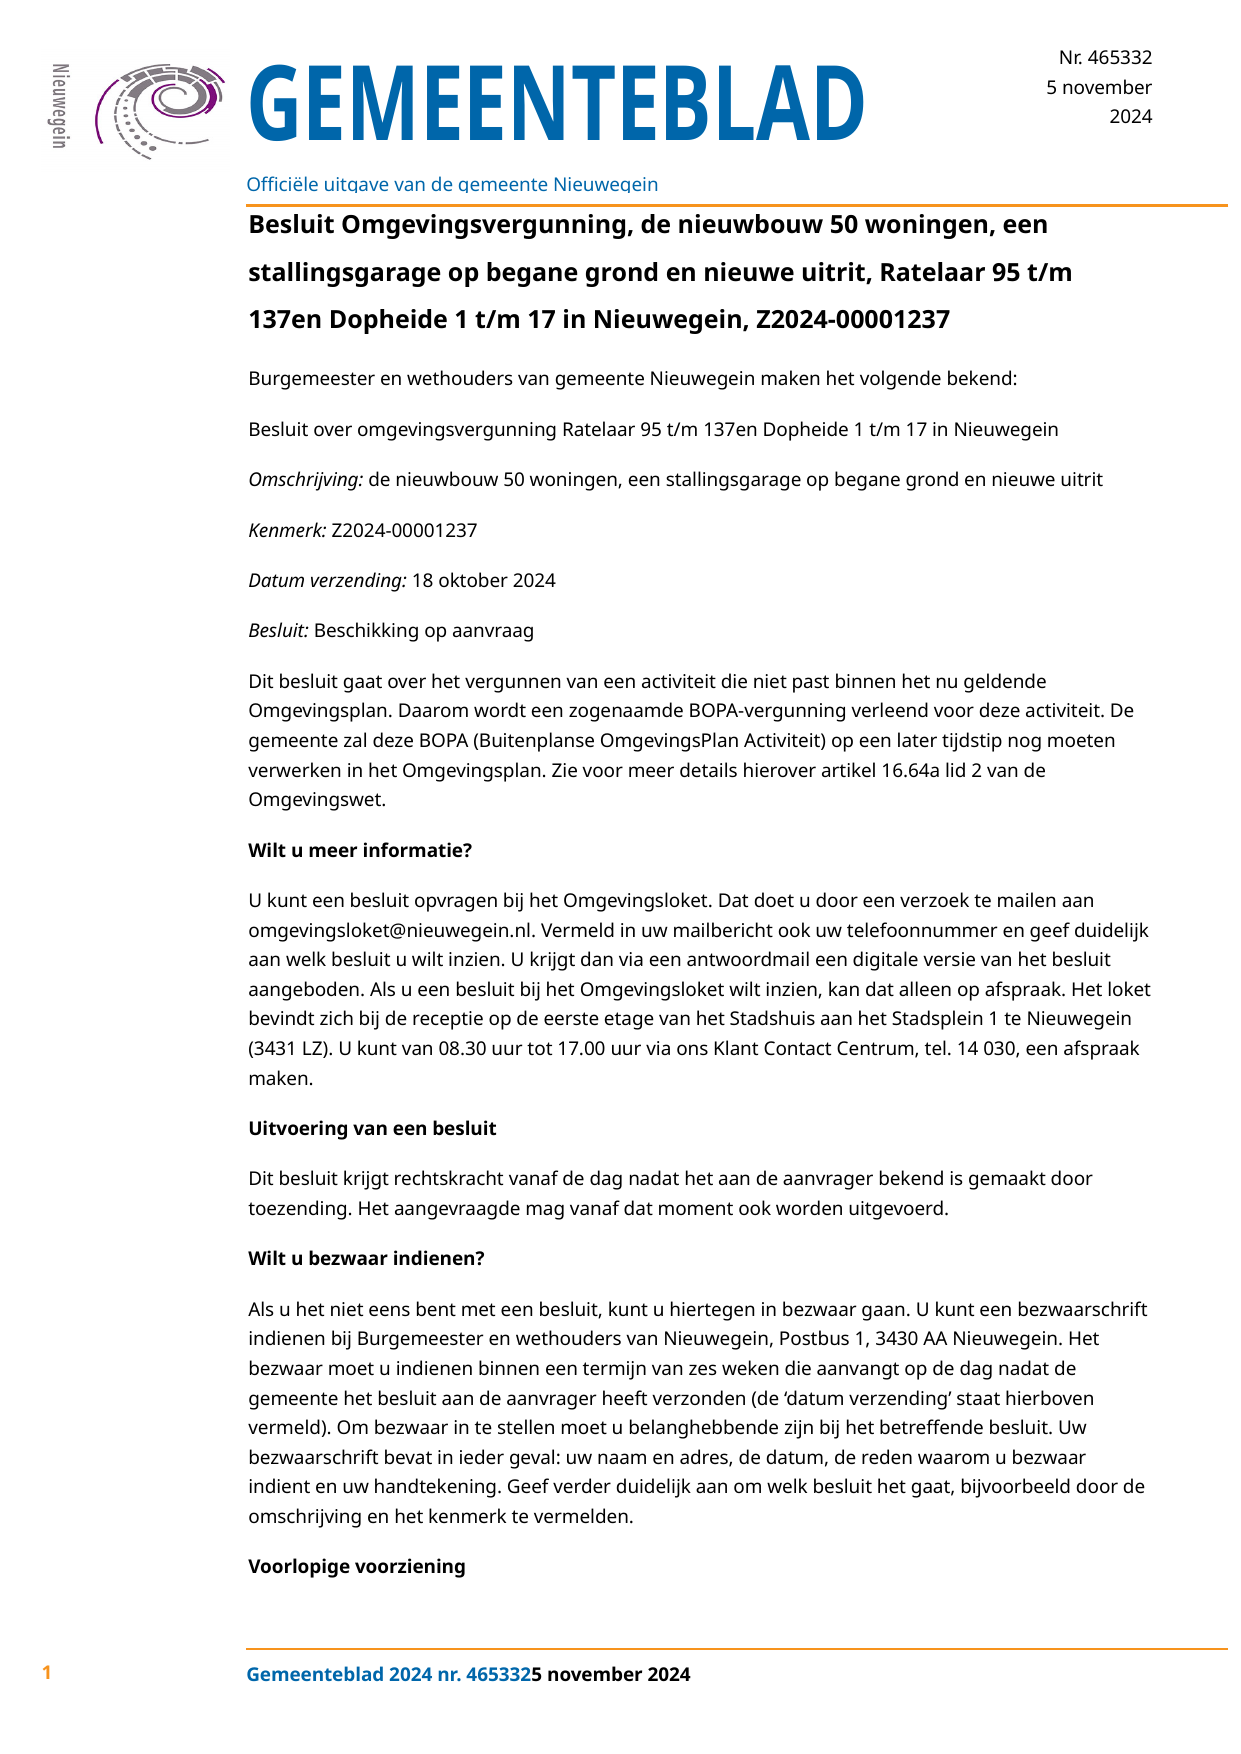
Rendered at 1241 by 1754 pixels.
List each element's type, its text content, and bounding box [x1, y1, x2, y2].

text Voorlopige voorziening [248, 1553, 1152, 1579]
text Datum verzending: 18 oktober 2024 [248, 567, 1152, 593]
text Als u het niet eens bent met een besluit, kunt u hiertegen in bezwaar gaan. U kunt een bezwaarschrift indienen bij Burgemeester en wethouders van Nieuwegein, Postbus 1, 3430 AA Nieuwegein. Het bezwaar moet u indienen binnen een termijn van zes weken die aanvangt op de dag nadat de gemeente het besluit aan de aanvrager heeft verzonden (de ‘datum verzending’ staat hierboven vermeld). Om bezwaar in te stellen moet u belanghebbende zijn bij het betreffende besluit. Uw bezwaarschrift bevat in ieder geval: uw naam en adres, de datum, de reden waarom u bezwaar indient en uw handtekening. Geef verder duidelijk aan om welk besluit het gaat, bijvoorbeeld door de omschrijving en het kenmerk te vermelden. [248, 1296, 1152, 1529]
text Uitvoering van een besluit [248, 1115, 1152, 1141]
text Burgemeester en wethouders van gemeente Nieuwegein maken het volgende bekend: [248, 366, 1152, 391]
text Besluit Omgevingsvergunning, de nieuwbouw 50 woningen, een stallingsgarage op begane grond en nieuwe uitrit, Ratelaar 95 t/m 137en Dopheide 1 t/m 17 in Nieuwegein, Z2024-00001237 [248, 207, 1152, 336]
text Besluit over omgevingsvergunning Ratelaar 95 t/m 137en Dopheide 1 t/m 17 in Nieuwegein [248, 416, 1152, 442]
text Wilt u bezwaar indienen? [248, 1246, 1152, 1271]
text U kunt een besluit opvragen bij het Omgevingsloket. Dat doet u door een verzoek te mailen aan omgevingsloket@nieuwegein.nl. Vermeld in uw mailbericht ook uw telefoonnummer en geef duidelijk aan welk besluit u wilt inzien. U krijgt dan via een antwoordmail een digitale versie van het besluit aangeboden. Als u een besluit bij het Omgevingsloket wilt inzien, kan dat alleen op afspraak. Het loket bevindt zich bij de receptie op de eerste etage van het Stadshuis aan het Stadsplein 1 te Nieuwegein (3431 LZ). U kunt van 08.30 uur tot 17.00 uur via ons Klant Contact Centrum, tel. 14 030, een afspraak maken. [248, 887, 1152, 1090]
text Dit besluit krijgt rechtskracht vanaf de dag nadat het aan de aanvrager bekend is gemaakt door toezending. Het aangevraagde mag vanaf dat moment ook worden uitgevoerd. [248, 1166, 1152, 1221]
text Omschrijving: de nieuwbouw 50 woningen, een stallingsgarage op begane grond en nieuwe uitrit [248, 466, 1152, 492]
text Dit besluit gaat over het vergunnen van een activiteit die niet past binnen het nu geldende Omgevingsplan. Daarom wordt een zogenaamde BOPA-vergunning verleend voor deze activiteit. De gemeente zal deze BOPA (Buitenplanse OmgevingsPlan Activiteit) op een later tijdstip nog moeten verwerken in het Omgevingsplan. Zie voor meer details hierover artikel 16.64a lid 2 van de Omgevingswet. [248, 668, 1152, 812]
picture [41, 47, 231, 172]
text Kenmerk: Z2024-00001237 [248, 517, 1152, 542]
text Besluit: Beschikking op aanvraag [248, 618, 1152, 643]
text Wilt u meer informatie? [248, 837, 1152, 862]
